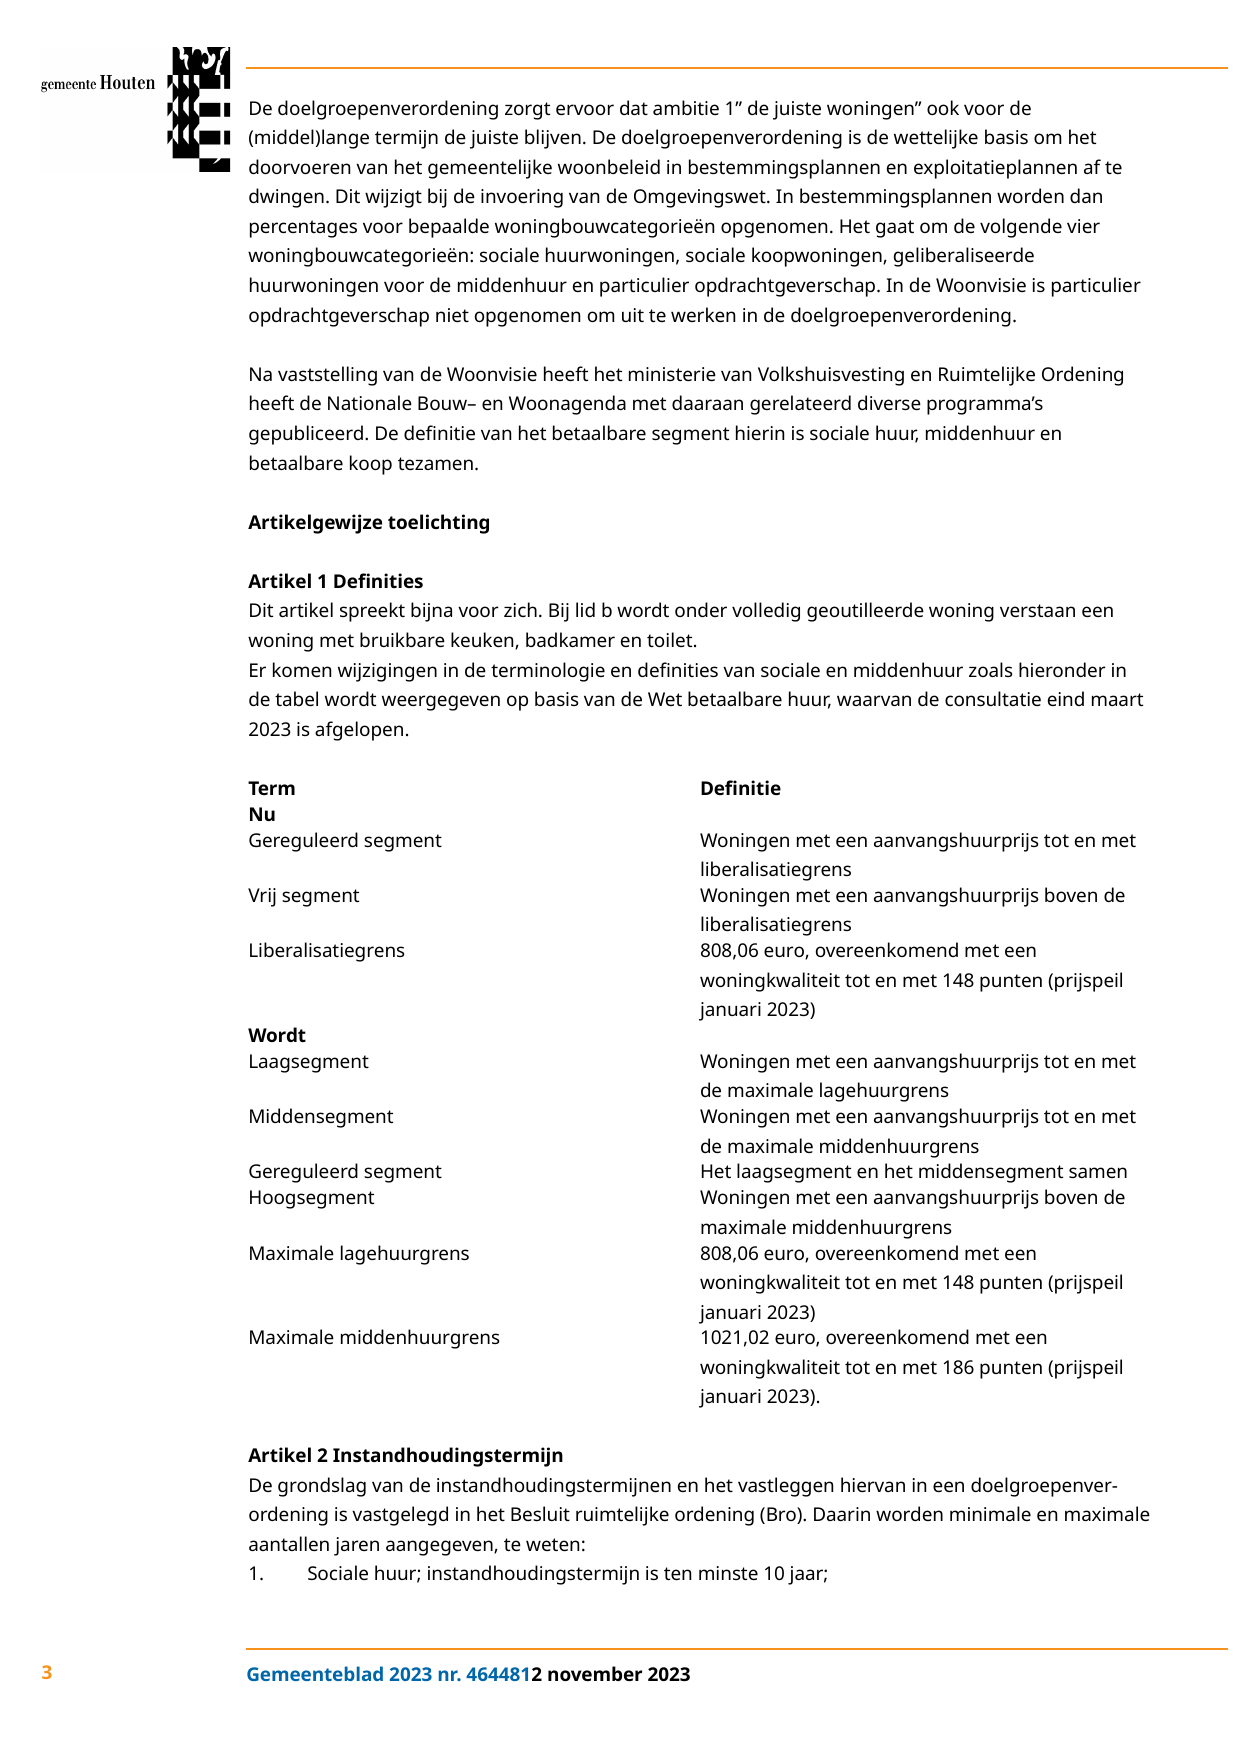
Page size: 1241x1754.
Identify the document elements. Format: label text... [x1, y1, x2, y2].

text Er komen wijzigingen in de terminologie en definities van sociale en middenhuur zoals hieronder in de tabel wordt weergegeven op basis van de Wet betaalbare huur, waarvan de consultatie eind maart 2023 is afgelopen. [248, 657, 1152, 742]
text De grondslag van de instandhoudingstermijnen en het vastleggen hiervan in een doelgroepenver-ordening is vastgelegd in het Besluit ruimtelijke ordening (Bro). Daarin worden minimale en maximale aantallen jaren aangegeven, te weten: [248, 1472, 1152, 1557]
table_cell Hoogsegment [248, 1184, 700, 1240]
table_cell Woningen met een aanvangshuurprijs boven de maximale middenhuurgrens [700, 1184, 1152, 1240]
table_header Term [248, 775, 700, 801]
text Artikelgewijze toelichting [248, 509, 1152, 535]
table_cell Nu [248, 801, 1152, 827]
text Artikel 2 Instandhoudingstermijn [248, 1442, 1152, 1468]
table_cell Woningen met een aanvangshuurprijs tot en met de maximale middenhuurgrens [700, 1103, 1152, 1159]
table_cell Woningen met een aanvangshuurprijs boven de liberalisatiegrens [700, 882, 1152, 937]
table_cell Laagsegment [248, 1048, 700, 1103]
text Na vaststelling van de Woonvisie heeft het ministerie van Volkshuisvesting en Ruimtelijke Ordening heeft de Nationale Bouw– en Woonagenda met daaraan gerelateerd diverse programma’s gepubliceerd. De definitie van het betaalbare segment hierin is sociale huur, middenhuur en betaalbare koop tezamen. [248, 361, 1152, 476]
table_cell 808,06 euro, overeenkomend met een woningkwaliteit tot en met 148 punten (prijspeil januari 2023) [700, 1240, 1152, 1324]
text Dit artikel spreekt bijna voor zich. Bij lid b wordt onder volledig geoutilleerde woning verstaan een woning met bruikbare keuken, badkamer en toilet. [248, 598, 1152, 653]
text De doelgroepenverordening zorgt ervoor dat ambitie 1” de juiste woningen” ook voor de (middel)lange termijn de juiste blijven. De doelgroepenverordening is de wettelijke basis om het doorvoeren van het gemeentelijke woonbeleid in bestemmingsplannen en exploitatieplannen af te dwingen. Dit wijzigt bij de invoering van de Omgevingswet. In bestemmingsplannen worden dan percentages voor bepaalde woningbouwcategorieën opgenomen. Het gaat om de volgende vier woningbouwcategorieën: sociale huurwoningen, sociale koopwoningen, geliberaliseerde huurwoningen voor de middenhuur en particulier opdrachtgeverschap. In de Woonvisie is particulier opdrachtgeverschap niet opgenomen om uit te werken in de doelgroepenverordening. [248, 95, 1152, 328]
picture [41, 47, 231, 172]
table_cell Het laagsegment en het middensegment samen [700, 1159, 1152, 1184]
table_cell Wordt [248, 1022, 1152, 1048]
table_cell Maximale middenhuurgrens [248, 1325, 700, 1409]
text Artikel 1 Definities [248, 568, 1152, 594]
table_cell Maximale lagehuurgrens [248, 1240, 700, 1324]
table_cell Liberalisatiegrens [248, 938, 700, 1022]
table_cell 808,06 euro, overeenkomend met een woningkwaliteit tot en met 148 punten (prijspeil januari 2023) [700, 938, 1152, 1022]
table_cell Woningen met een aanvangshuurprijs tot en met de maximale lagehuurgrens [700, 1048, 1152, 1103]
list Sociale huur; instandhoudingstermijn is ten minste 10 jaar; [248, 1561, 1152, 1586]
table_cell Gereguleerd segment [248, 1159, 700, 1184]
table_header Definitie [700, 775, 1152, 801]
table_cell Gereguleerd segment [248, 827, 700, 882]
table_cell Vrij segment [248, 882, 700, 937]
table_cell Middensegment [248, 1103, 700, 1159]
table_cell Woningen met een aanvangshuurprijs tot en met liberalisatiegrens [700, 827, 1152, 882]
table_cell 1021,02 euro, overeenkomend met een woningkwaliteit tot en met 186 punten (prijspeil januari 2023). [700, 1325, 1152, 1409]
